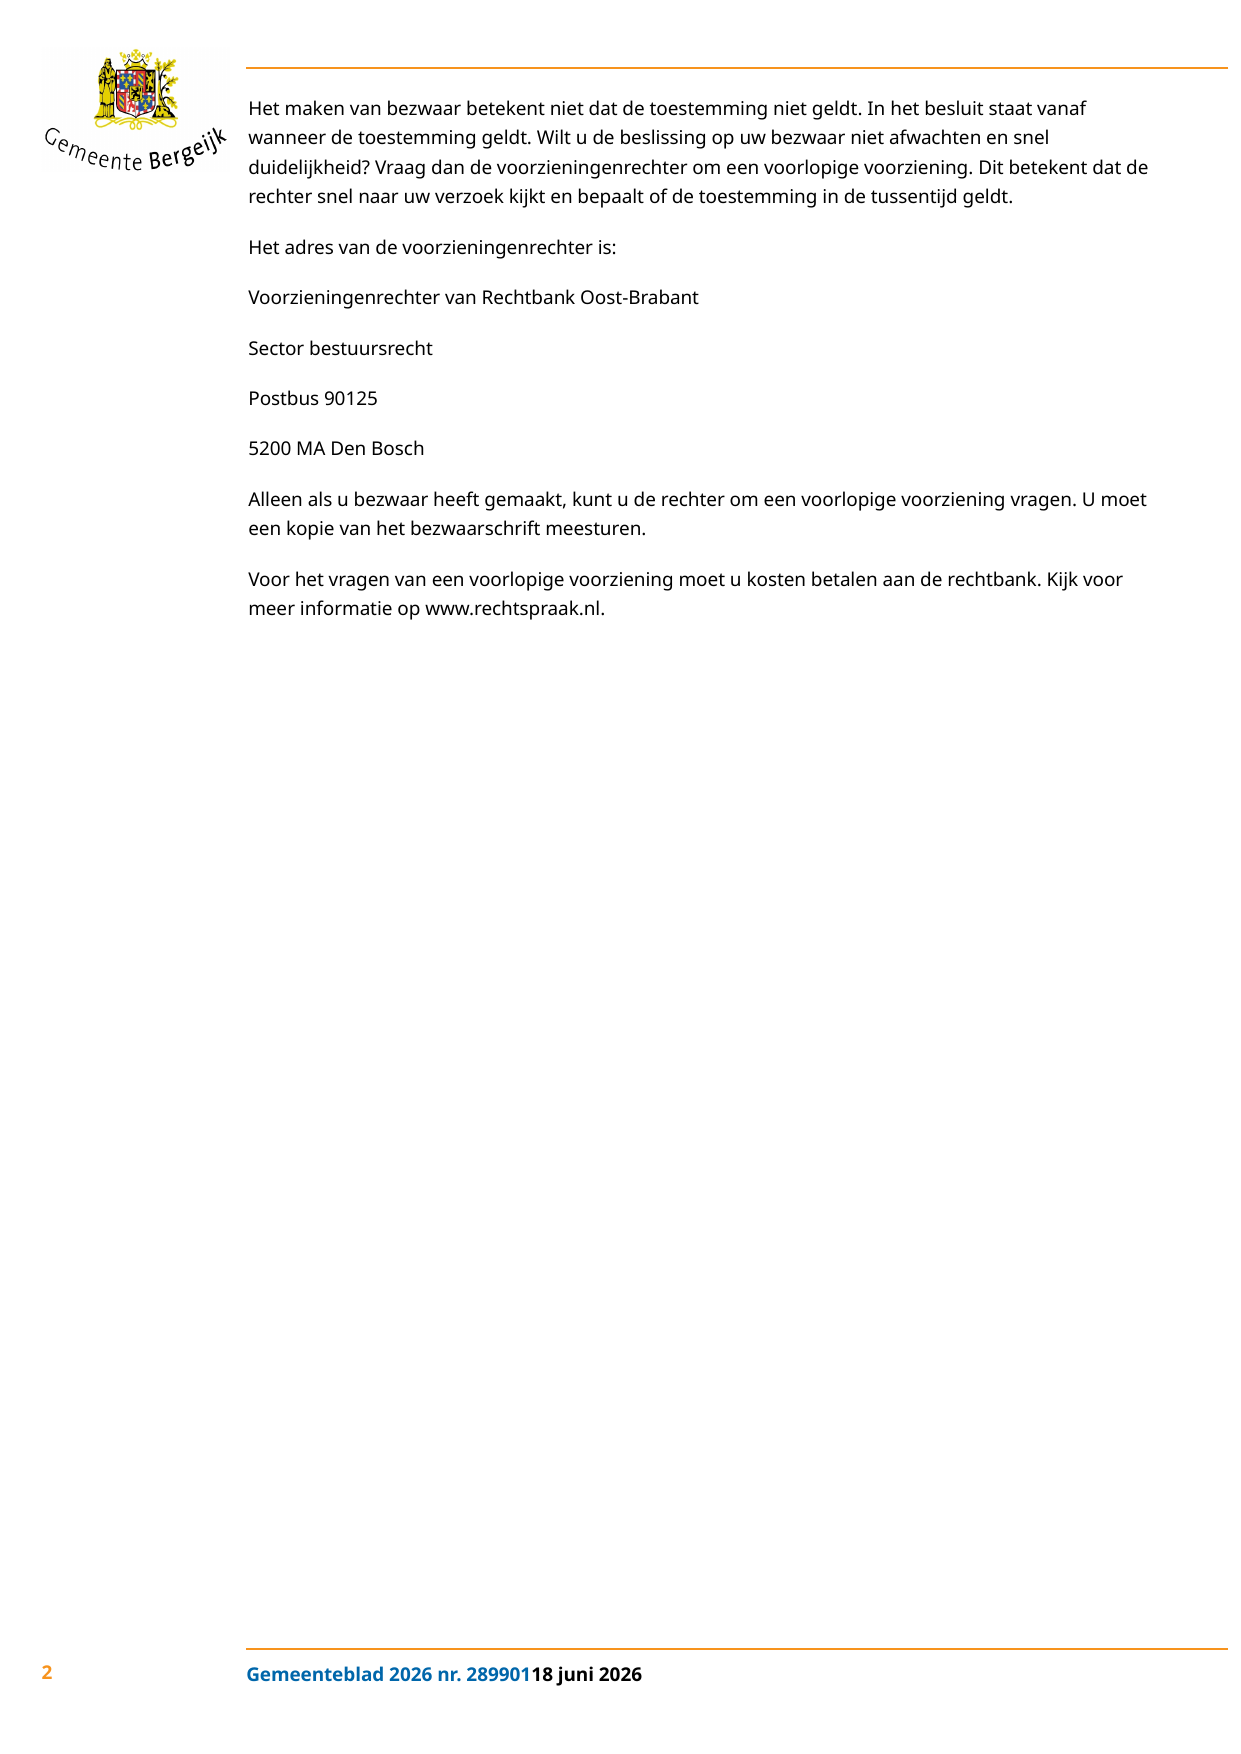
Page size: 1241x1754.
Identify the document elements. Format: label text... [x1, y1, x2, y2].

picture [41, 47, 231, 172]
text Voorzieningenrechter van Rechtbank Oost-Brabant [248, 284, 1152, 310]
text Het maken van bezwaar betekent niet dat de toestemming niet geldt. In het besluit staat vanaf wanneer de toestemming geldt. Wilt u de beslissing op uw bezwaar niet afwachten en snel duidelijkheid? Vraag dan de voorzieningenrechter om een voorlopige voorziening. Dit betekent dat de rechter snel naar uw verzoek kijkt en bepaalt of de toestemming in de tussentijd geldt. [248, 95, 1152, 209]
text Het adres van de voorzieningenrechter is: [248, 234, 1152, 260]
text Sector bestuursrecht [248, 335, 1152, 361]
text Alleen als u bezwaar heeft gemaakt, kunt u de rechter om een voorlopige voorziening vragen. U moet een kopie van het bezwaarschrift meesturen. [248, 486, 1152, 541]
text 5200 MA Den Bosch [248, 436, 1152, 461]
text Postbus 90125 [248, 385, 1152, 411]
text Voor het vragen van een voorlopige voorziening moet u kosten betalen aan de rechtbank. Kijk voor meer informatie op www.rechtspraak.nl. [248, 566, 1152, 621]
